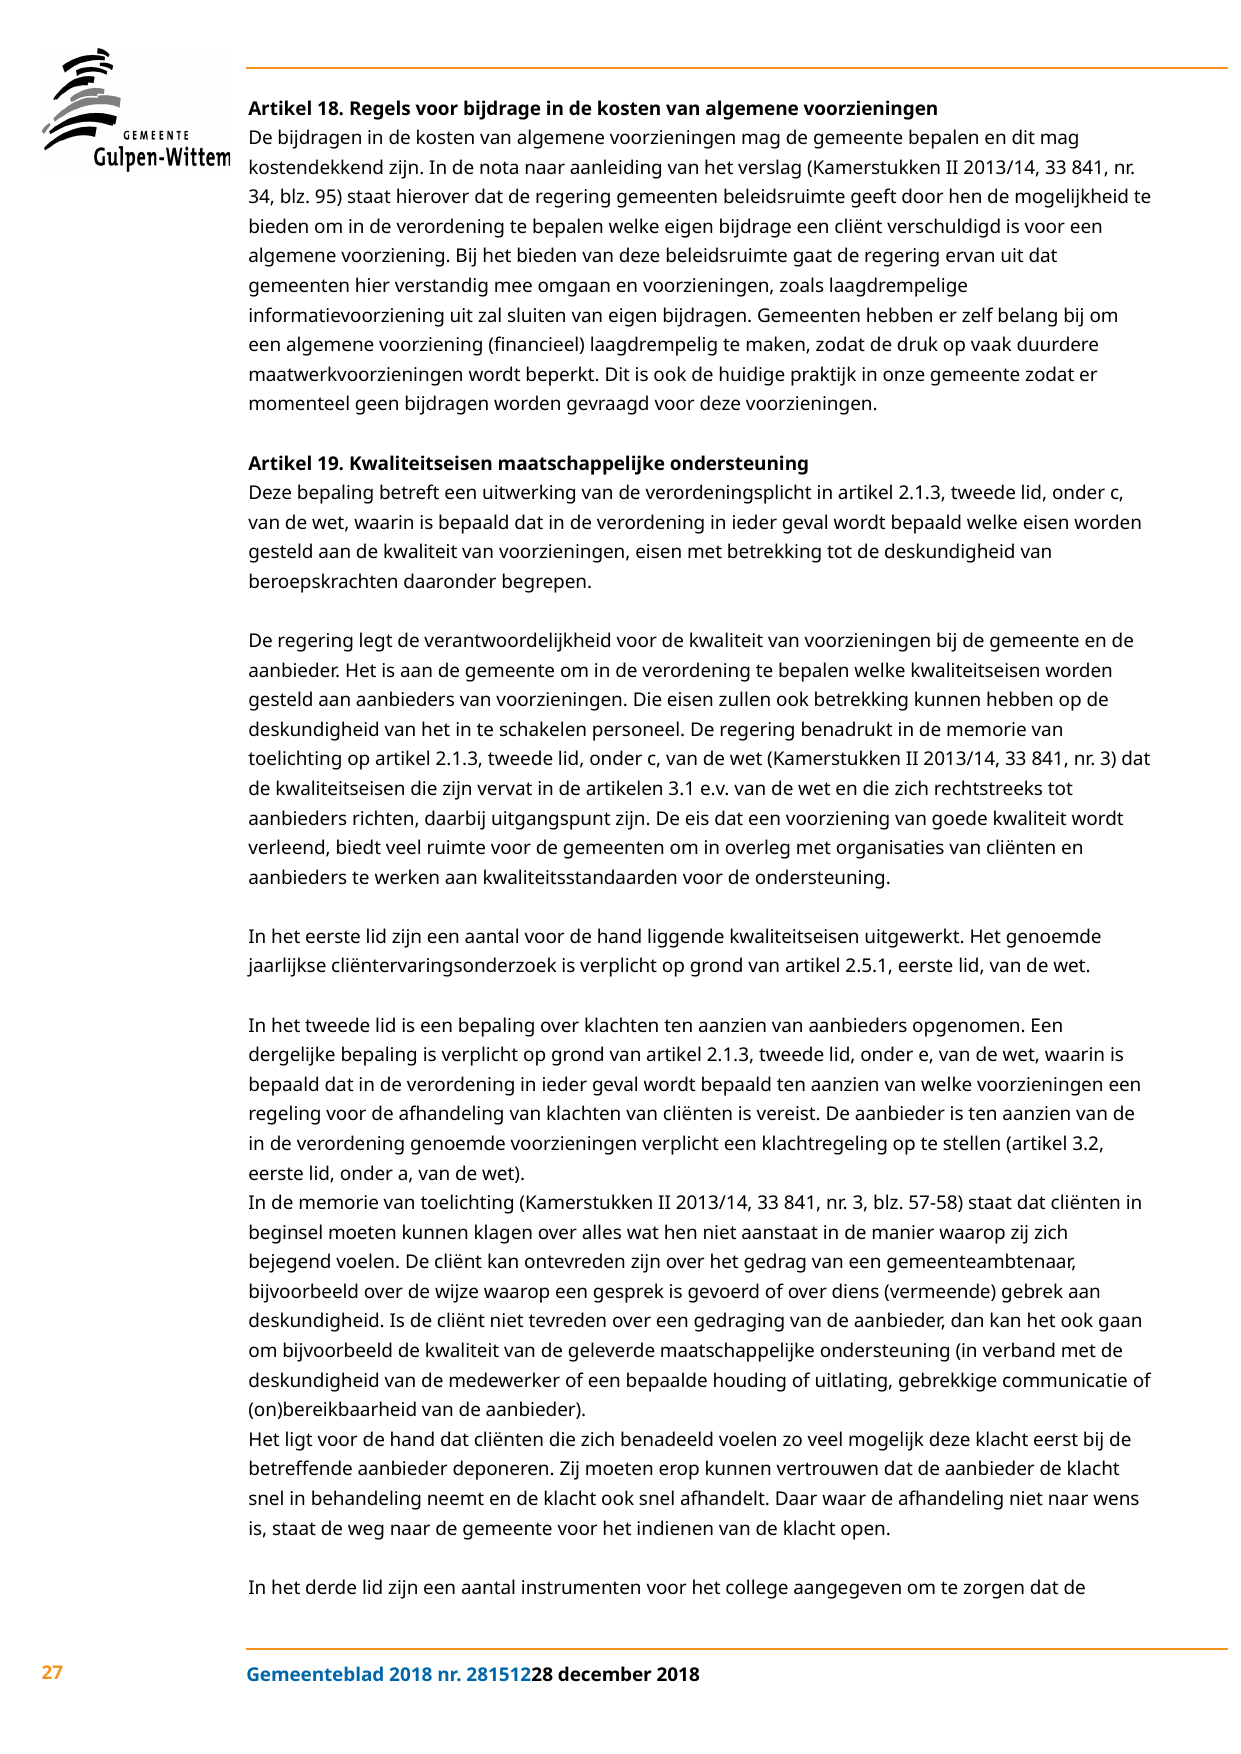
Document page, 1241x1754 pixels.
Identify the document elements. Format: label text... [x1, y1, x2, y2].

text De regering legt de verantwoordelijkheid voor de kwaliteit van voorzieningen bij de gemeente en de aanbieder. Het is aan de gemeente om in de verordening te bepalen welke kwaliteitseisen worden gesteld aan aanbieders van voorzieningen. Die eisen zullen ook betrekking kunnen hebben op de deskundigheid van het in te schakelen personeel. De regering benadrukt in de memorie van toelichting op artikel 2.1.3, tweede lid, onder c, van de wet (Kamerstukken II 2013/14, 33 841, nr. 3) dat de kwaliteitseisen die zijn vervat in de artikelen 3.1 e.v. van de wet en die zich rechtstreeks tot aanbieders richten, daarbij uitgangspunt zijn. De eis dat een voorziening van goede kwaliteit wordt verleend, biedt veel ruimte voor de gemeenten om in overleg met organisaties van cliënten en aanbieders te werken aan kwaliteitsstandaarden voor de ondersteuning. [248, 627, 1152, 890]
picture [41, 47, 231, 172]
text Artikel 19. Kwaliteitseisen maatschappelijke ondersteuning [248, 450, 1152, 476]
text Het ligt voor de hand dat cliënten die zich benadeeld voelen zo veel mogelijk deze klacht eerst bij de betreffende aanbieder deponeren. Zij moeten erop kunnen vertrouwen dat de aanbieder de klacht snel in behandeling neemt en de klacht ook snel afhandelt. Daar waar de afhandeling niet naar wens is, staat de weg naar de gemeente voor het indienen van de klacht open. [248, 1426, 1152, 1541]
text In het tweede lid is een bepaling over klachten ten aanzien van aanbieders opgenomen. Een dergelijke bepaling is verplicht op grond van artikel 2.1.3, tweede lid, onder e, van de wet, waarin is bepaald dat in de verordening in ieder geval wordt bepaald ten aanzien van welke voorzieningen een regeling voor de afhandeling van klachten van cliënten is vereist. De aanbieder is ten aanzien van de in de verordening genoemde voorzieningen verplicht een klachtregeling op te stellen (artikel 3.2, eerste lid, onder a, van de wet). [248, 1012, 1152, 1186]
text Artikel 18. Regels voor bijdrage in de kosten van algemene voorzieningen [248, 95, 1152, 121]
text De bijdragen in de kosten van algemene voorzieningen mag de gemeente bepalen en dit mag kostendekkend zijn. In de nota naar aanleiding van het verslag (Kamerstukken II 2013/14, 33 841, nr. 34, blz. 95) staat hierover dat de regering gemeenten beleidsruimte geeft door hen de mogelijkheid te bieden om in de verordening te bepalen welke eigen bijdrage een cliënt verschuldigd is voor een algemene voorziening. Bij het bieden van deze beleidsruimte gaat de regering ervan uit dat gemeenten hier verstandig mee omgaan en voorzieningen, zoals laagdrempelige informatievoorziening uit zal sluiten van eigen bijdragen. Gemeenten hebben er zelf belang bij om een algemene voorziening (financieel) laagdrempelig te maken, zodat de druk op vaak duurdere maatwerkvoorzieningen wordt beperkt. Dit is ook de huidige praktijk in onze gemeente zodat er momenteel geen bijdragen worden gevraagd voor deze voorzieningen. [248, 124, 1152, 416]
text In de memorie van toelichting (Kamerstukken II 2013/14, 33 841, nr. 3, blz. 57-58) staat dat cliënten in beginsel moeten kunnen klagen over alles wat hen niet aanstaat in de manier waarop zij zich bejegend voelen. De cliënt kan ontevreden zijn over het gedrag van een gemeenteambtenaar, bijvoorbeeld over de wijze waarop een gesprek is gevoerd of over diens (vermeende) gebrek aan deskundigheid. Is de cliënt niet tevreden over een gedraging van de aanbieder, dan kan het ook gaan om bijvoorbeeld de kwaliteit van de geleverde maatschappelijke ondersteuning (in verband met de deskundigheid van de medewerker of een bepaalde houding of uitlating, gebrekkige communicatie of (on)bereikbaarheid van de aanbieder). [248, 1189, 1152, 1422]
text In het derde lid zijn een aantal instrumenten voor het college aangegeven om te zorgen dat de [248, 1574, 1152, 1600]
text Deze bepaling betreft een uitwerking van de verordeningsplicht in artikel 2.1.3, tweede lid, onder c, van de wet, waarin is bepaald dat in de verordening in ieder geval wordt bepaald welke eisen worden gesteld aan de kwaliteit van voorzieningen, eisen met betrekking tot de deskundigheid van beroepskrachten daaronder begrepen. [248, 479, 1152, 594]
text In het eerste lid zijn een aantal voor de hand liggende kwaliteitseisen uitgewerkt. Het genoemde jaarlijkse cliëntervaringsonderzoek is verplicht op grond van artikel 2.5.1, eerste lid, van de wet. [248, 923, 1152, 978]
